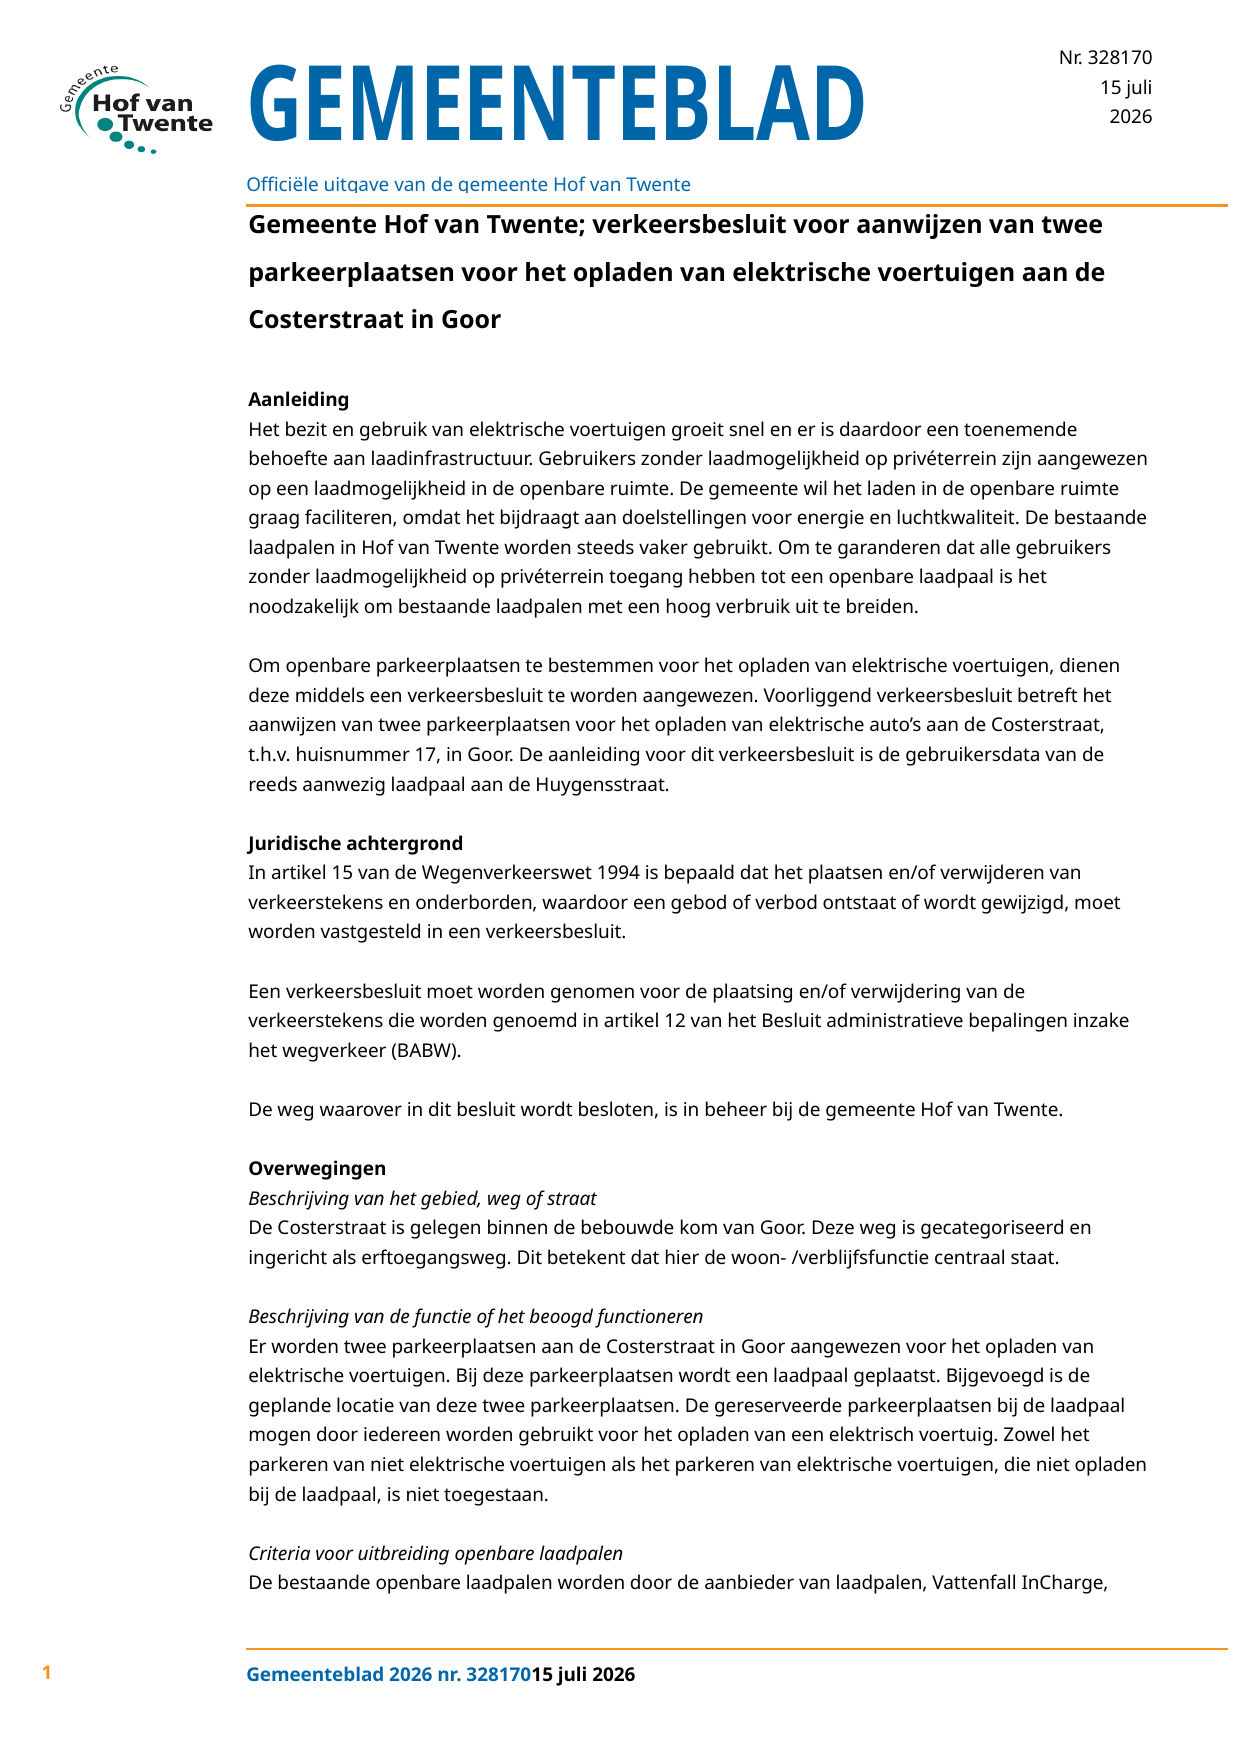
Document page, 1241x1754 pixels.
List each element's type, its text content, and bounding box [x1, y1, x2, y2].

text Criteria voor uitbreiding openbare laadpalen [248, 1540, 1152, 1566]
text Overwegingen [248, 1155, 1152, 1181]
text De Costerstraat is gelegen binnen de bebouwde kom van Goor. Deze weg is gecategoriseerd en ingericht als erftoegangsweg. Dit betekent dat hier de woon- /verblijfsfunctie centraal staat. [248, 1214, 1152, 1270]
text Er worden twee parkeerplaatsen aan de Costerstraat in Goor aangewezen voor het opladen van elektrische voertuigen. Bij deze parkeerplaatsen wordt een laadpaal geplaatst. Bijgevoegd is de geplande locatie van deze twee parkeerplaatsen. De gereserveerde parkeerplaatsen bij de laadpaal mogen door iedereen worden gebruikt voor het opladen van een elektrisch voertuig. Zowel het parkeren van niet elektrische voertuigen als het parkeren van elektrische voertuigen, die niet opladen bij de laadpaal, is niet toegestaan. [248, 1333, 1152, 1507]
text Een verkeersbesluit moet worden genomen voor de plaatsing en/of verwijdering van de verkeerstekens die worden genoemd in artikel 12 van het Besluit administratieve bepalingen inzake het wegverkeer (BABW). [248, 978, 1152, 1063]
text Gemeente Hof van Twente; verkeersbesluit voor aanwijzen van twee parkeerplaatsen voor het opladen van elektrische voertuigen aan de Costerstraat in Goor [248, 207, 1152, 336]
text De weg waarover in dit besluit wordt besloten, is in beheer bij de gemeente Hof van Twente. [248, 1096, 1152, 1122]
text De bestaande openbare laadpalen worden door de aanbieder van laadpalen, Vattenfall InCharge, [248, 1569, 1152, 1595]
text Beschrijving van het gebied, weg of straat [248, 1185, 1152, 1211]
text Om openbare parkeerplaatsen te bestemmen voor het opladen van elektrische voertuigen, dienen deze middels een verkeersbesluit te worden aangewezen. Voorliggend verkeersbesluit betreft het aanwijzen van twee parkeerplaatsen voor het opladen van elektrische auto’s aan de Costerstraat, t.h.v. huisnummer 17, in Goor. De aanleiding voor dit verkeersbesluit is de gebruikersdata van de reeds aanwezig laadpaal aan de Huygensstraat. [248, 652, 1152, 797]
text Aanleiding [248, 386, 1152, 412]
text In artikel 15 van de Wegenverkeerswet 1994 is bepaald dat het plaatsen en/of verwijderen van verkeerstekens en onderborden, waardoor een gebod of verbod ontstaat of wordt gewijzigd, moet worden vastgesteld in een verkeersbesluit. [248, 859, 1152, 944]
text Het bezit en gebruik van elektrische voertuigen groeit snel en er is daardoor een toenemende behoefte aan laadinfrastructuur. Gebruikers zonder laadmogelijkheid op privéterrein zijn aangewezen op een laadmogelijkheid in de openbare ruimte. De gemeente wil het laden in de openbare ruimte graag faciliteren, omdat het bijdraagt aan doelstellingen voor energie en luchtkwaliteit. De bestaande laadpalen in Hof van Twente worden steeds vaker gebruikt. Om te garanderen dat alle gebruikers zonder laadmogelijkheid op privéterrein toegang hebben tot een openbare laadpaal is het noodzakelijk om bestaande laadpalen met een hoog verbruik uit te breiden. [248, 416, 1152, 619]
text Beschrijving van de functie of het beoogd functioneren [248, 1303, 1152, 1329]
text Juridische achtergrond [248, 830, 1152, 856]
picture [41, 47, 231, 172]
